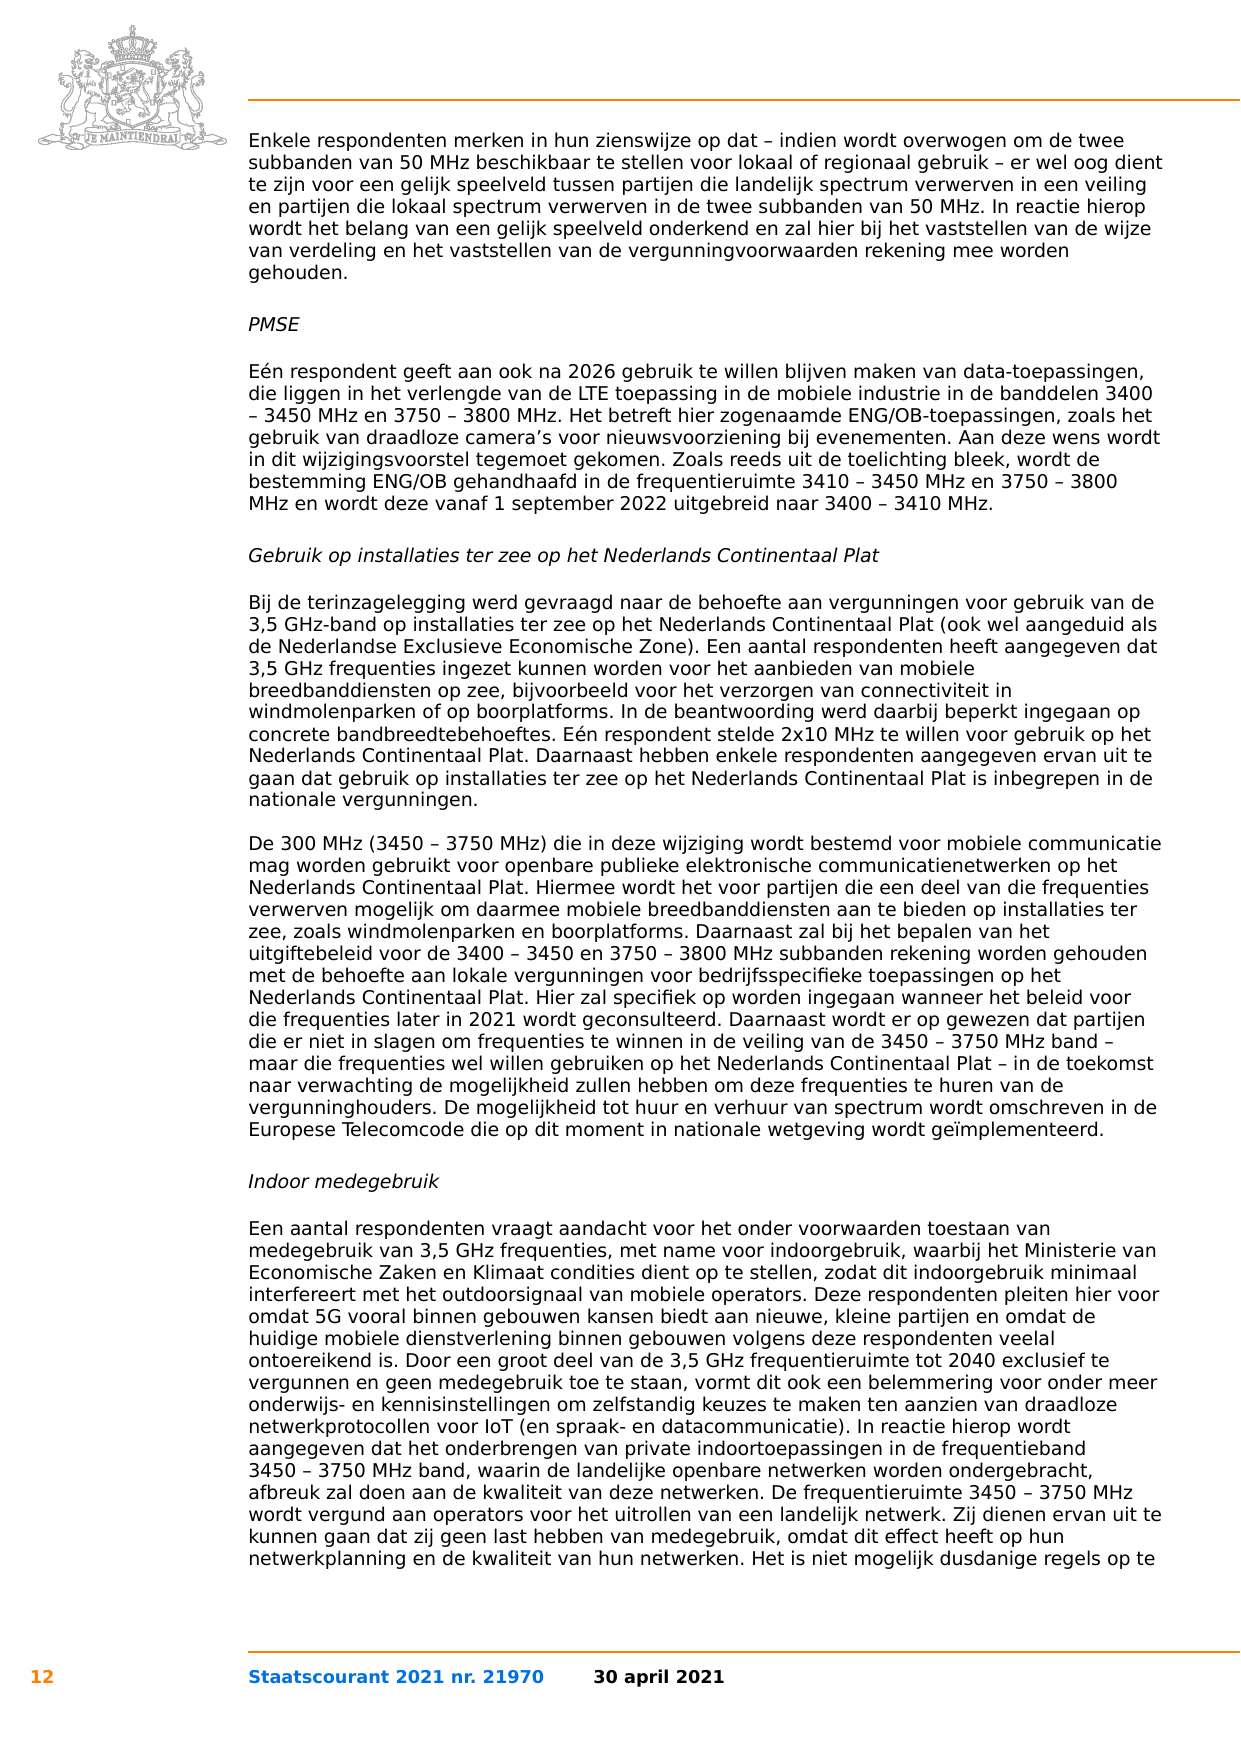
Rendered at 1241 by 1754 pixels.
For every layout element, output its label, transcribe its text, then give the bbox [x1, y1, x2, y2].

subtitle PMSE [248, 314, 1163, 336]
subtitle Gebruik op installaties ter zee op het Nederlands Continentaal Plat [248, 544, 1163, 567]
picture [38, 25, 227, 150]
text Bij de terinzagelegging werd gevraagd naar de behoefte aan vergunningen voor gebruik van de 3,5 GHz-band op installaties ter zee op het Nederlands Continentaal Plat (ook wel aangeduid als de Nederlandse Exclusieve Economische Zone). Een aantal respondenten heeft aangegeven dat 3,5 GHz frequenties ingezet kunnen worden voor het aanbieden van mobiele breedbanddiensten op zee, bijvoorbeeld voor het verzorgen van connectiviteit in windmolenparken of op boorplatforms. In de beantwoording werd daarbij beperkt ingegaan op concrete bandbreedtebehoeftes. Eén respondent stelde 2x10 MHz te willen voor gebruik op het Nederlands Continentaal Plat. Daarnaast hebben enkele respondenten aangegeven ervan uit te gaan dat gebruik op installaties ter zee op het Nederlands Continentaal Plat is inbegrepen in de nationale vergunningen. [248, 592, 1163, 811]
text Een aantal respondenten vraagt aandacht voor het onder voorwaarden toestaan van medegebruik van 3,5 GHz frequenties, met name voor indoorgebruik, waarbij het Ministerie van Economische Zaken en Klimaat condities dient op te stellen, zodat dit indoorgebruik minimaal interfereert met het outdoorsignaal van mobiele operators. Deze respondenten pleiten hier voor omdat 5G vooral binnen gebouwen kansen biedt aan nieuwe, kleine partijen en omdat de huidige mobiele dienstverlening binnen gebouwen volgens deze respondenten veelal ontoereikend is. Door een groot deel van de 3,5 GHz frequentieruimte tot 2040 exclusief te vergunnen en geen medegebruik toe te staan, vormt dit ook een belemmering voor onder meer onderwijs- en kennisinstellingen om zelfstandig keuzes te maken ten aanzien van draadloze netwerkprotocollen voor IoT (en spraak- en datacommunicatie). In reactie hierop wordt aangegeven dat het onderbrengen van private indoortoepassingen in de frequentieband 3450 – 3750 MHz band, waarin de landelijke openbare netwerken worden ondergebracht, afbreuk zal doen aan de kwaliteit van deze netwerken. De frequentieruimte 3450 – 3750 MHz wordt vergund aan operators voor het uitrollen van een landelijk netwerk. Zij dienen ervan uit te kunnen gaan dat zij geen last hebben van medegebruik, omdat dit effect heeft op hun netwerkplanning en de kwaliteit van hun netwerken. Het is niet mogelijk dusdanige regels op te [248, 1218, 1163, 1569]
text Enkele respondenten merken in hun zienswijze op dat – indien wordt overwogen om de twee subbanden van 50 MHz beschikbaar te stellen voor lokaal of regionaal gebruik – er wel oog dient te zijn voor een gelijk speelveld tussen partijen die landelijk spectrum verwerven in een veiling en partijen die lokaal spectrum verwerven in de twee subbanden van 50 MHz. In reactie hierop wordt het belang van een gelijk speelveld onderkend en zal hier bij het vaststellen van de wijze van verdeling en het vaststellen van de vergunningvoorwaarden rekening mee worden gehouden. [248, 130, 1163, 284]
text De 300 MHz (3450 – 3750 MHz) die in deze wijziging wordt bestemd voor mobiele communicatie mag worden gebruikt voor openbare publieke elektronische communicatienetwerken op het Nederlands Continentaal Plat. Hiermee wordt het voor partijen die een deel van die frequenties verwerven mogelijk om daarmee mobiele breedbanddiensten aan te bieden op installaties ter zee, zoals windmolenparken en boorplatforms. Daarnaast zal bij het bepalen van het uitgiftebeleid voor de 3400 – 3450 en 3750 – 3800 MHz subbanden rekening worden gehouden met de behoefte aan lokale vergunningen voor bedrijfsspecifieke toepassingen op het Nederlands Continentaal Plat. Hier zal specifiek op worden ingegaan wanneer het beleid voor die frequenties later in 2021 wordt geconsulteerd. Daarnaast wordt er op gewezen dat partijen die er niet in slagen om frequenties te winnen in de veiling van de 3450 – 3750 MHz band – maar die frequenties wel willen gebruiken op het Nederlands Continentaal Plat – in de toekomst naar verwachting de mogelijkheid zullen hebben om deze frequenties te huren van de vergunninghouders. De mogelijkheid tot huur en verhuur van spectrum wordt omschreven in de Europese Telecomcode die op dit moment in nationale wetgeving wordt geïmplementeerd. [248, 833, 1163, 1141]
subtitle Indoor medegebruik [248, 1171, 1163, 1193]
text Eén respondent geeft aan ook na 2026 gebruik te willen blijven maken van data-toepassingen, die liggen in het verlengde van de LTE toepassing in de mobiele industrie in de banddelen 3400 – 3450 MHz en 3750 – 3800 MHz. Het betreft hier zogenaamde ENG/OB-toepassingen, zoals het gebruik van draadloze camera’s voor nieuwsvoorziening bij evenementen. Aan deze wens wordt in dit wijzigingsvoorstel tegemoet gekomen. Zoals reeds uit de toelichting bleek, wordt de bestemming ENG/OB gehandhaafd in de frequentieruimte 3410 – 3450 MHz en 3750 – 3800 MHz en wordt deze vanaf 1 september 2022 uitgebreid naar 3400 – 3410 MHz. [248, 361, 1163, 514]
